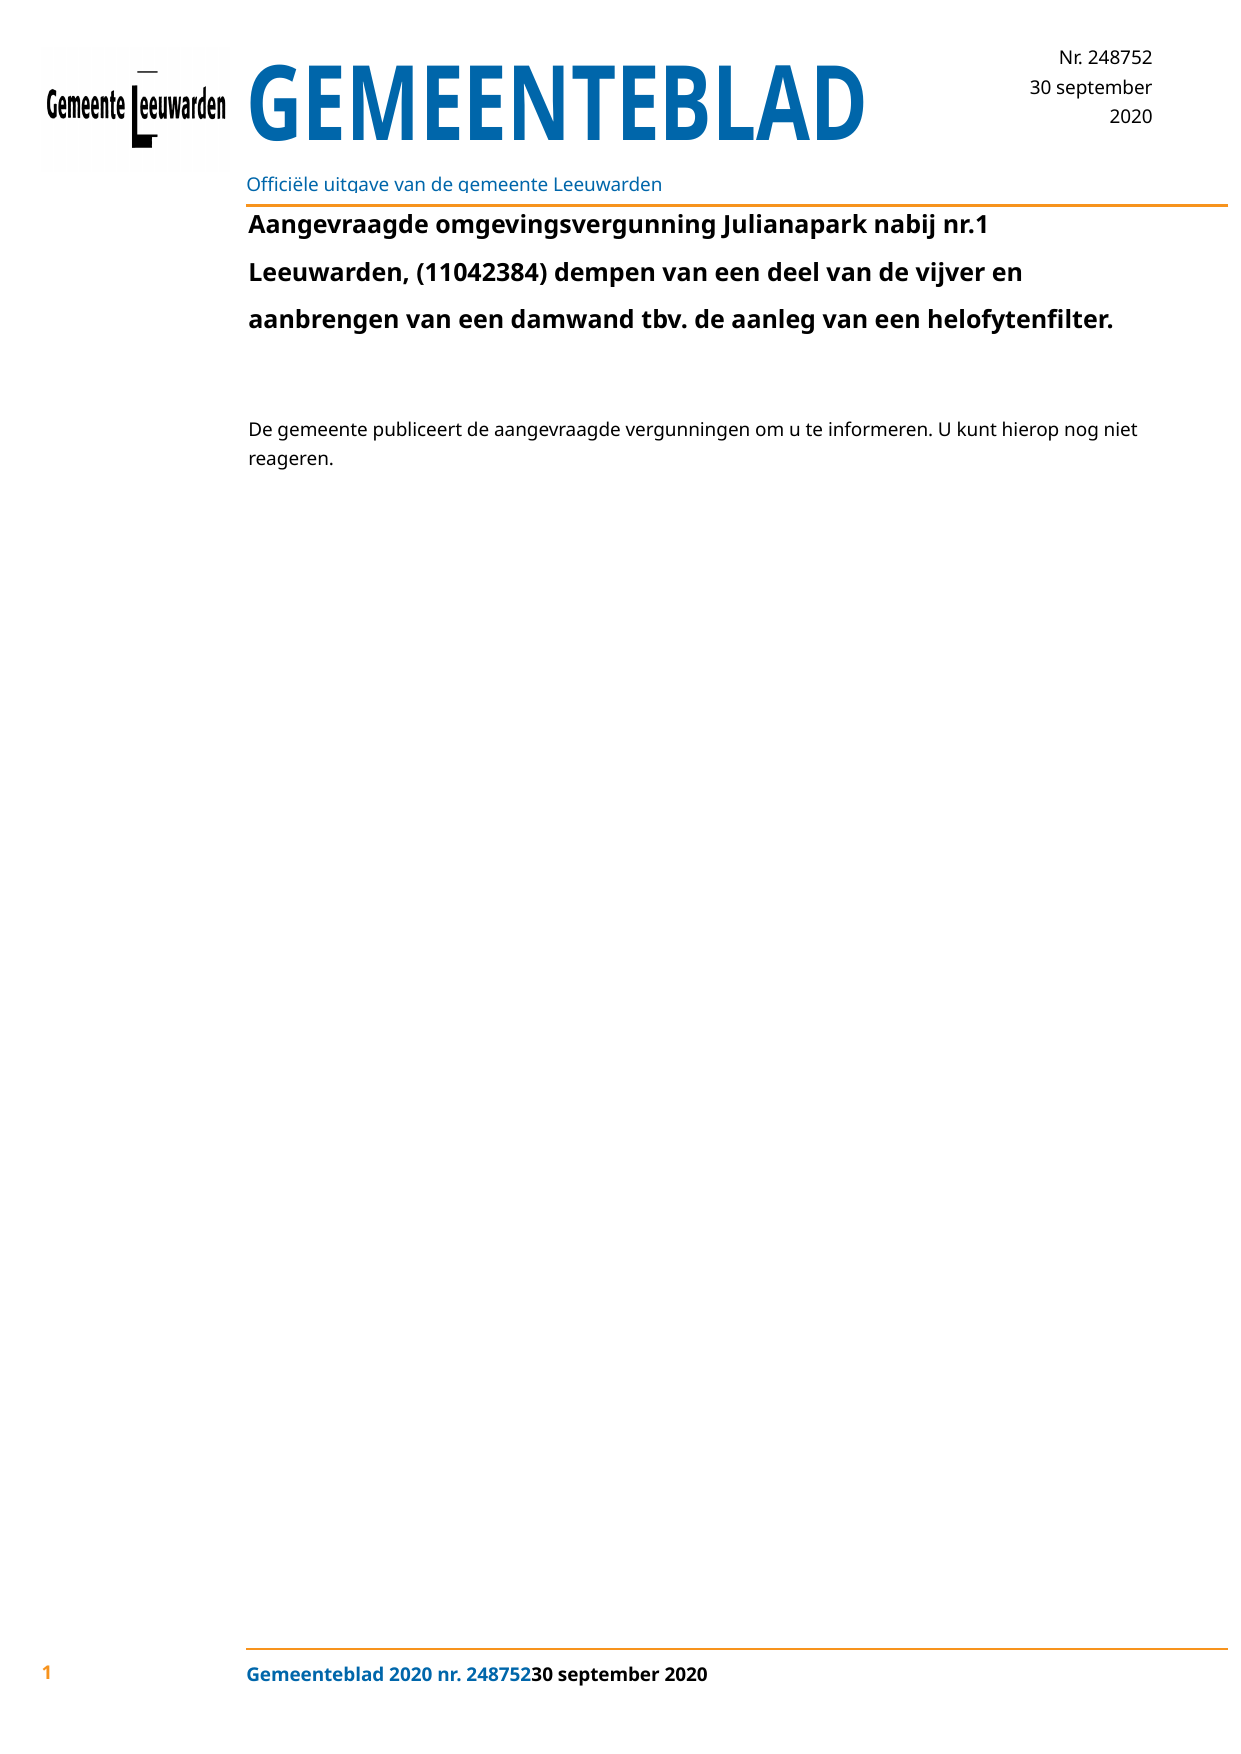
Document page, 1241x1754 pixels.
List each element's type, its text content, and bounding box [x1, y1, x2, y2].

picture [41, 47, 231, 172]
text Aangevraagde omgevingsvergunning Julianapark nabij nr.1 Leeuwarden, (11042384) dempen van een deel van de vijver en aanbrengen van een damwand tbv. de aanleg van een helofytenfilter. [248, 207, 1152, 336]
text De gemeente publiceert de aangevraagde vergunningen om u te informeren. U kunt hierop nog niet reageren. [248, 416, 1152, 471]
